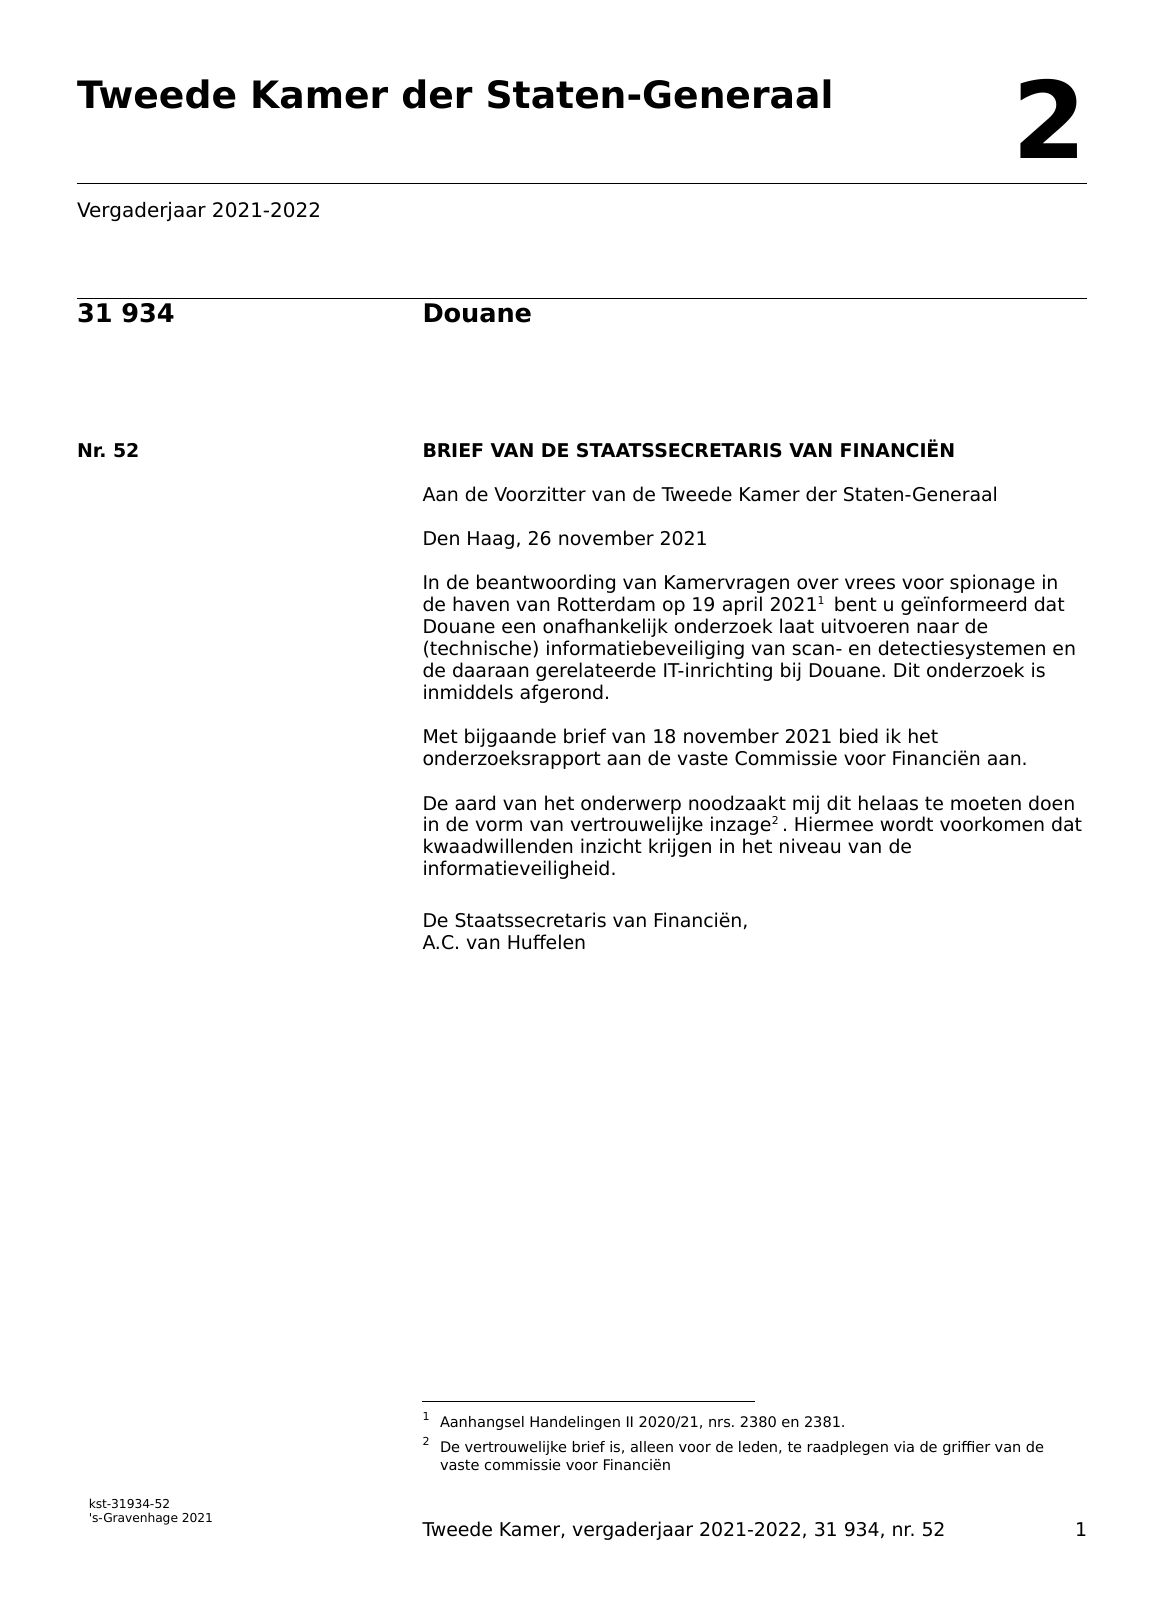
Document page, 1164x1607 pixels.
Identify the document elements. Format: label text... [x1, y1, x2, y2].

text kst-31934-52 [88, 1497, 323, 1511]
subtitle 31 934 Douane [77, 299, 1087, 329]
text De Staatssecretaris van Financiën, A.C. van Huffelen [422, 910, 1087, 954]
table_header 2 [886, 59, 1087, 183]
text In de beantwoording van Kamervragen over vrees voor spionage in de haven van Rotterdam op 19 april 2021 bent u geïnformeerd dat Douane een onafhankelijk onderzoek laat uitvoeren naar de (technische) informatiebeveiliging van scan- en detectiesystemen en de daaraan gerelateerde IT-inrichting bij Douane. Dit onderzoek is inmiddels afgerond. [422, 572, 1087, 704]
text 's-Gravenhage 2021 [88, 1511, 323, 1525]
text Met bijgaande brief van 18 november 2021 bied ik het onderzoeksrapport aan de vaste Commissie voor Financiën aan. [422, 726, 1087, 770]
text Aanhangsel Handelingen II 2020/21, nrs. 2380 en 2381. [422, 1410, 1087, 1432]
table_header Tweede Kamer der Staten-Generaal [77, 59, 886, 183]
text De vertrouwelijke brief is, alleen voor de leden, te raadplegen via de griffier van de vaste commissie voor Financiën [422, 1435, 1087, 1474]
text De aard van het onderwerp noodzaakt mij dit helaas te moeten doen in de vorm van vertrouwelijke inzage. Hiermee wordt voorkomen dat kwaadwillenden inzicht krijgen in het niveau van de informatieveiligheid. [422, 792, 1087, 880]
text Aan de Voorzitter van de Tweede Kamer der Staten-Generaal [422, 484, 1087, 506]
text Den Haag, 26 november 2021 [422, 528, 1087, 550]
subtitle Nr. 52 BRIEF VAN DE STAATSSECRETARIS VAN FINANCIËN [77, 440, 1087, 462]
table_cell Vergaderjaar 2021-2022 [77, 184, 1087, 298]
